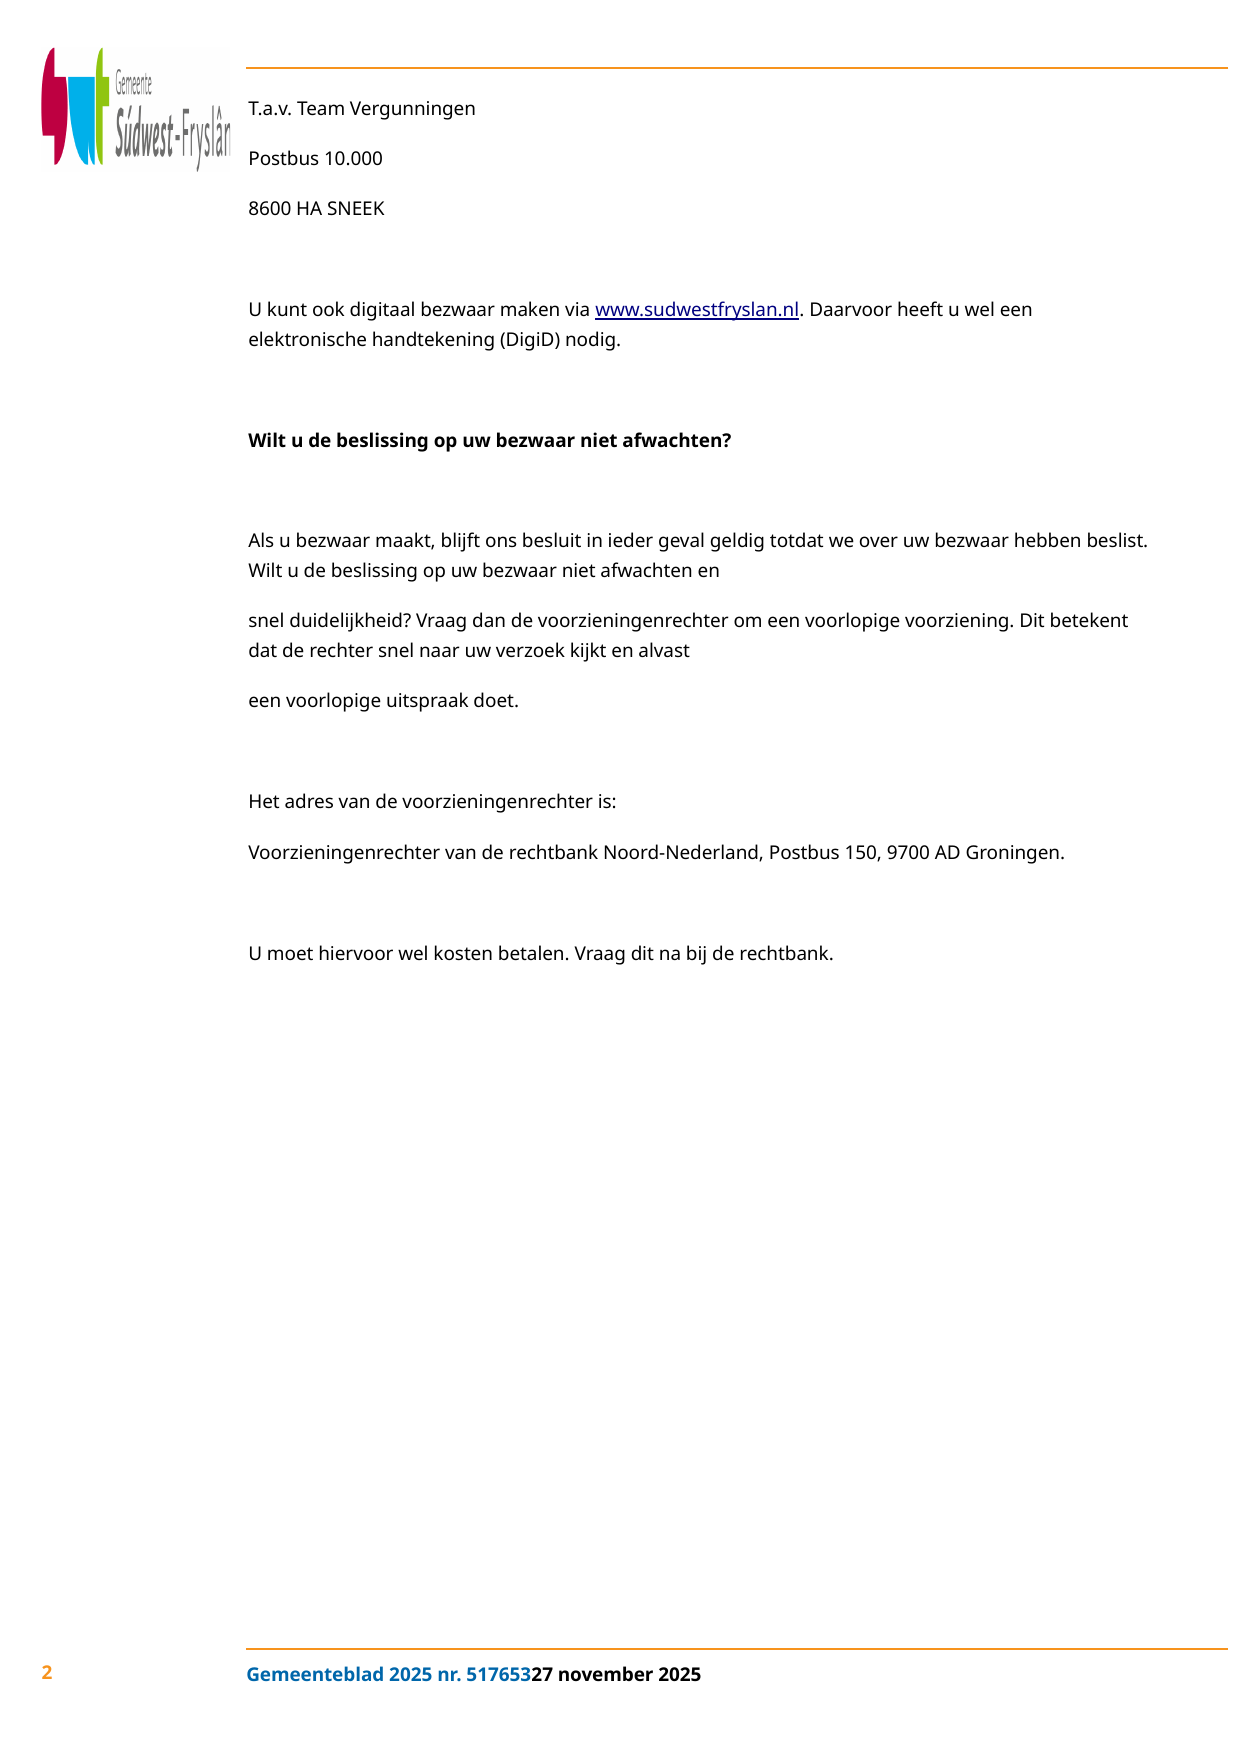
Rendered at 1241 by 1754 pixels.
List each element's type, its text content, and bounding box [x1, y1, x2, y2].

text een voorlopige uitspraak doet. [248, 688, 1152, 713]
text Postbus 10.000 [248, 145, 1152, 171]
text U moet hiervoor wel kosten betalen. Vraag dit na bij de rechtbank. [248, 940, 1152, 966]
text T.a.v. Team Vergunningen [248, 95, 1152, 121]
text U kunt ook digitaal bezwaar maken via www.sudwestfryslan.nl. Daarvoor heeft u wel een elektronische handtekening (DigiD) nodig. [248, 296, 1152, 352]
text Wilt u de beslissing op uw bezwaar niet afwachten? [248, 427, 1152, 453]
text snel duidelijkheid? Vraag dan de voorzieningenrechter om een voorlopige voorziening. Dit betekent dat de rechter snel naar uw verzoek kijkt en alvast [248, 608, 1152, 663]
text 8600 HA SNEEK [248, 196, 1152, 221]
text Als u bezwaar maakt, blijft ons besluit in ieder geval geldig totdat we over uw bezwaar hebben beslist. Wilt u de beslissing op uw bezwaar niet afwachten en [248, 528, 1152, 583]
picture [41, 47, 231, 172]
text Het adres van de voorzieningenrechter is: [248, 788, 1152, 814]
text Voorzieningenrechter van de rechtbank Noord-Nederland, Postbus 150, 9700 AD Groningen. [248, 839, 1152, 865]
